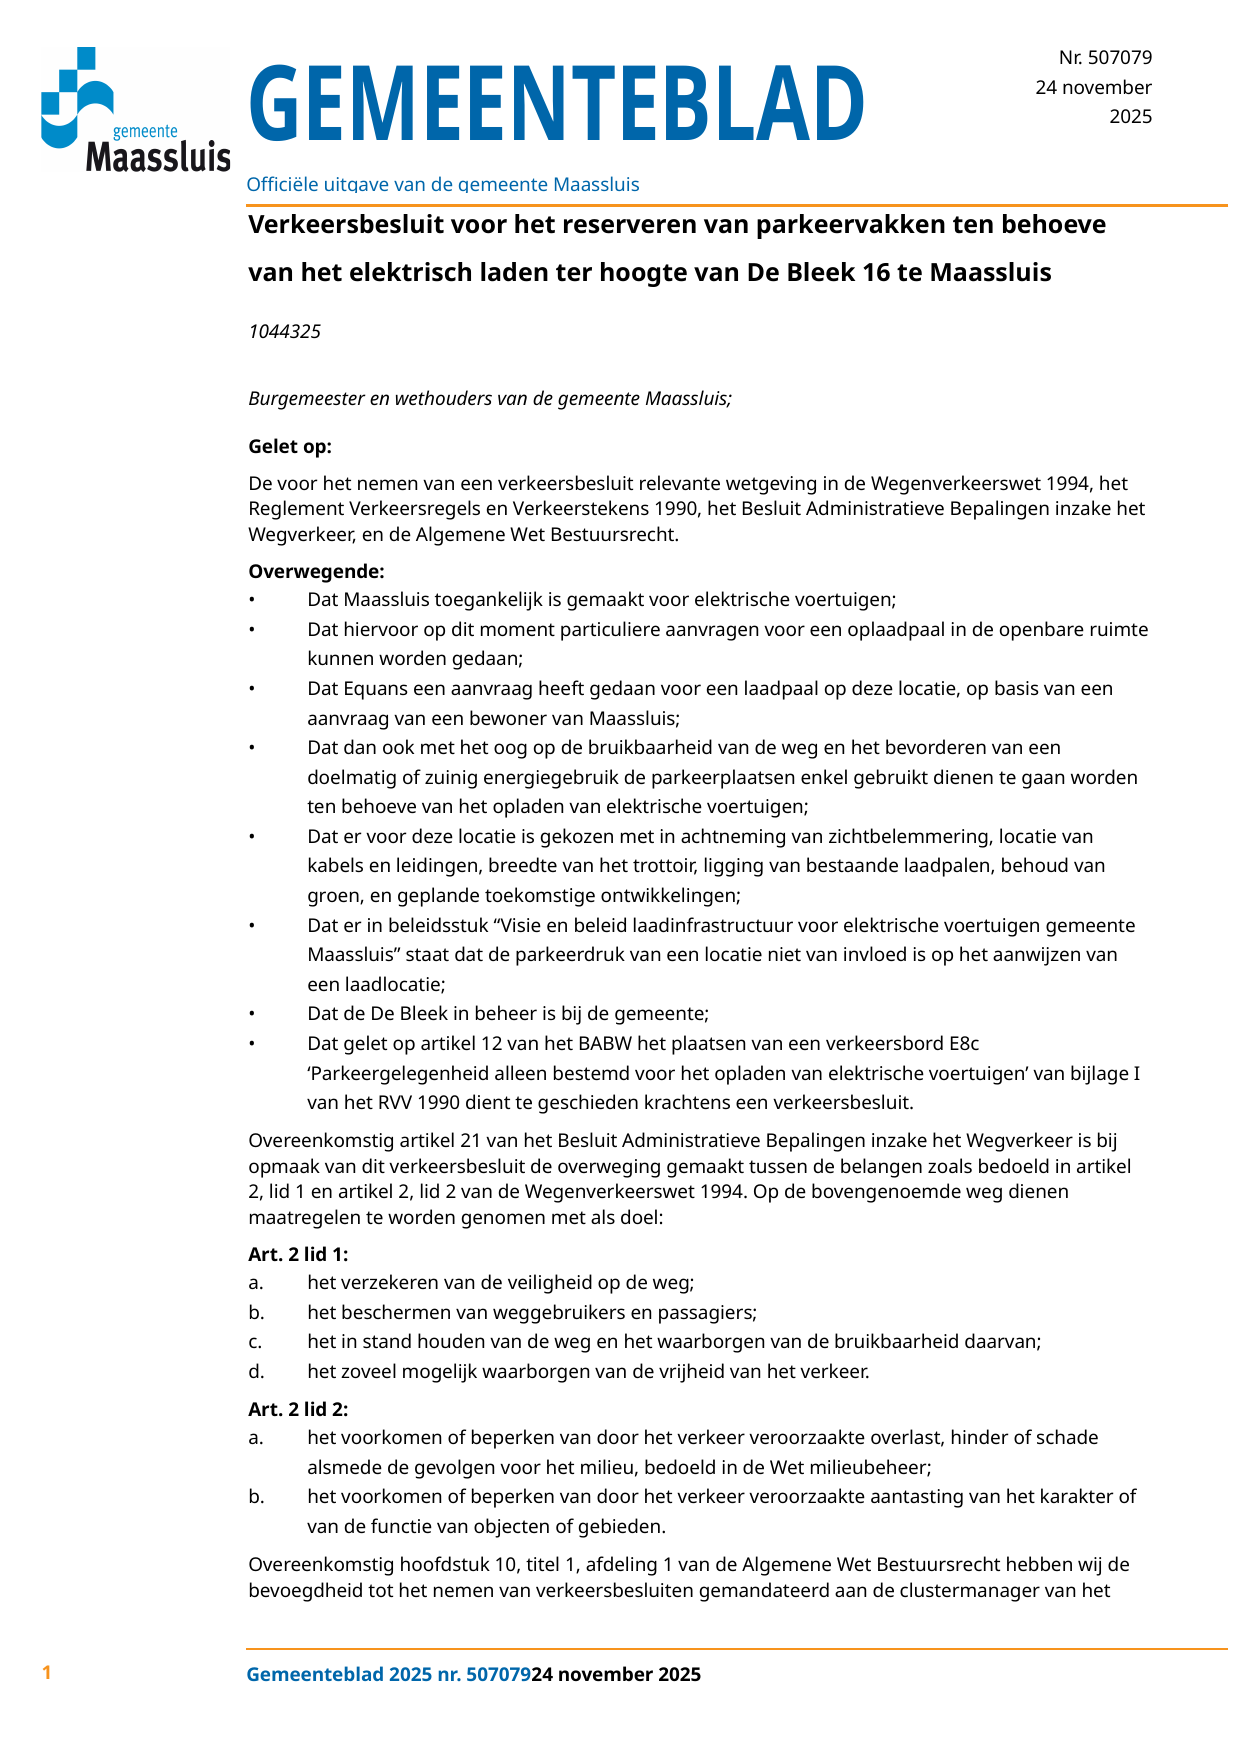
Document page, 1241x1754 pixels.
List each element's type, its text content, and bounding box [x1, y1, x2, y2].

text Art. 2 lid 2: [248, 1396, 1152, 1422]
list het voorkomen of beperken van door het verkeer veroorzaakte overlast, hinder of schade alsmede de gevolgen voor het milieu, bedoeld in de Wet milieubeheer; [248, 1424, 1152, 1480]
text Burgemeester en wethouders van de gemeente Maassluis; [248, 386, 1152, 411]
list het voorkomen of beperken van door het verkeer veroorzaakte aantasting van het karakter of van de functie van objecten of gebieden. [248, 1483, 1152, 1539]
list het in stand houden van de weg en het waarborgen van de bruikbaarheid daarvan; [248, 1328, 1152, 1354]
picture [41, 47, 77, 92]
list Dat Equans een aanvraag heeft gedaan voor een laadpaal op deze locatie, op basis van een aanvraag van een bewoner van Maassluis; [248, 675, 1152, 730]
list Dat er voor deze locatie is gekozen met in achtneming van zichtbelemmering, locatie van kabels en leidingen, breedte van het trottoir, ligging van bestaande laadpalen, behoud van groen, en geplande toekomstige ontwikkelingen; [248, 823, 1152, 908]
list Dat de De Bleek in beheer is bij de gemeente; [248, 1001, 1152, 1026]
list Dat dan ook met het oog op de bruikbaarheid van de weg en het bevorderen van een doelmatig of zuinig energiegebruik de parkeerplaatsen enkel gebruikt dienen te gaan worden ten behoeve van het opladen van elektrische voertuigen; [248, 734, 1152, 819]
text Overeenkomstig artikel 21 van het Besluit Administratieve Bepalingen inzake het Wegverkeer is bij opmaak van dit verkeersbesluit de overweging gemaakt tussen de belangen zoals bedoeld in artikel 2, lid 1 en artikel 2, lid 2 van de Wegenverkeerswet 1994. Op de bovengenoemde weg dienen maatregelen te worden genomen met als doel: [248, 1127, 1152, 1230]
list Dat er in beleidsstuk “Visie en beleid laadinfrastructuur voor elektrische voertuigen gemeente Maassluis” staat dat de parkeerdruk van een locatie niet van invloed is op het aanwijzen van een laadlocatie; [248, 912, 1152, 997]
list het verzekeren van de veiligheid op de weg; [248, 1269, 1152, 1295]
list het zoveel mogelijk waarborgen van de vrijheid van het verkeer. [248, 1358, 1152, 1384]
text Verkeersbesluit voor het reserveren van parkeervakken ten behoeve van het elektrisch laden ter hoogte van De Bleek 16 te Maassluis [248, 207, 1152, 288]
text Overwegende: [248, 558, 1152, 584]
list Dat gelet op artikel 12 van het BABW het plaatsen van een verkeersbord E8c ‘Parkeergelegenheid alleen bestemd voor het opladen van elektrische voertuigen’ van bijlage I van het RVV 1990 dient te geschieden krachtens een verkeersbesluit. [248, 1030, 1152, 1115]
text Art. 2 lid 1: [248, 1241, 1152, 1267]
list het beschermen van weggebruikers en passagiers; [248, 1299, 1152, 1325]
list Dat Maassluis toegankelijk is gemaakt voor elektrische voertuigen; [248, 586, 1152, 612]
picture [41, 47, 231, 172]
list Dat hiervoor op dit moment particuliere aanvragen voor een oplaadpaal in de openbare ruimte kunnen worden gedaan; [248, 616, 1152, 671]
text De voor het nemen van een verkeersbesluit relevante wetgeving in de Wegenverkeerswet 1994, het Reglement Verkeersregels en Verkeerstekens 1990, het Besluit Administratieve Bepalingen inzake het Wegverkeer, en de Algemene Wet Bestuursrecht. [248, 470, 1152, 547]
text Overeenkomstig hoofdstuk 10, titel 1, afdeling 1 van de Algemene Wet Bestuursrecht hebben wij de bevoegdheid tot het nemen van verkeersbesluiten gemandateerd aan de clustermanager van het [248, 1551, 1152, 1602]
text 1044325 [248, 318, 1152, 344]
text Gelet op: [248, 433, 1152, 459]
